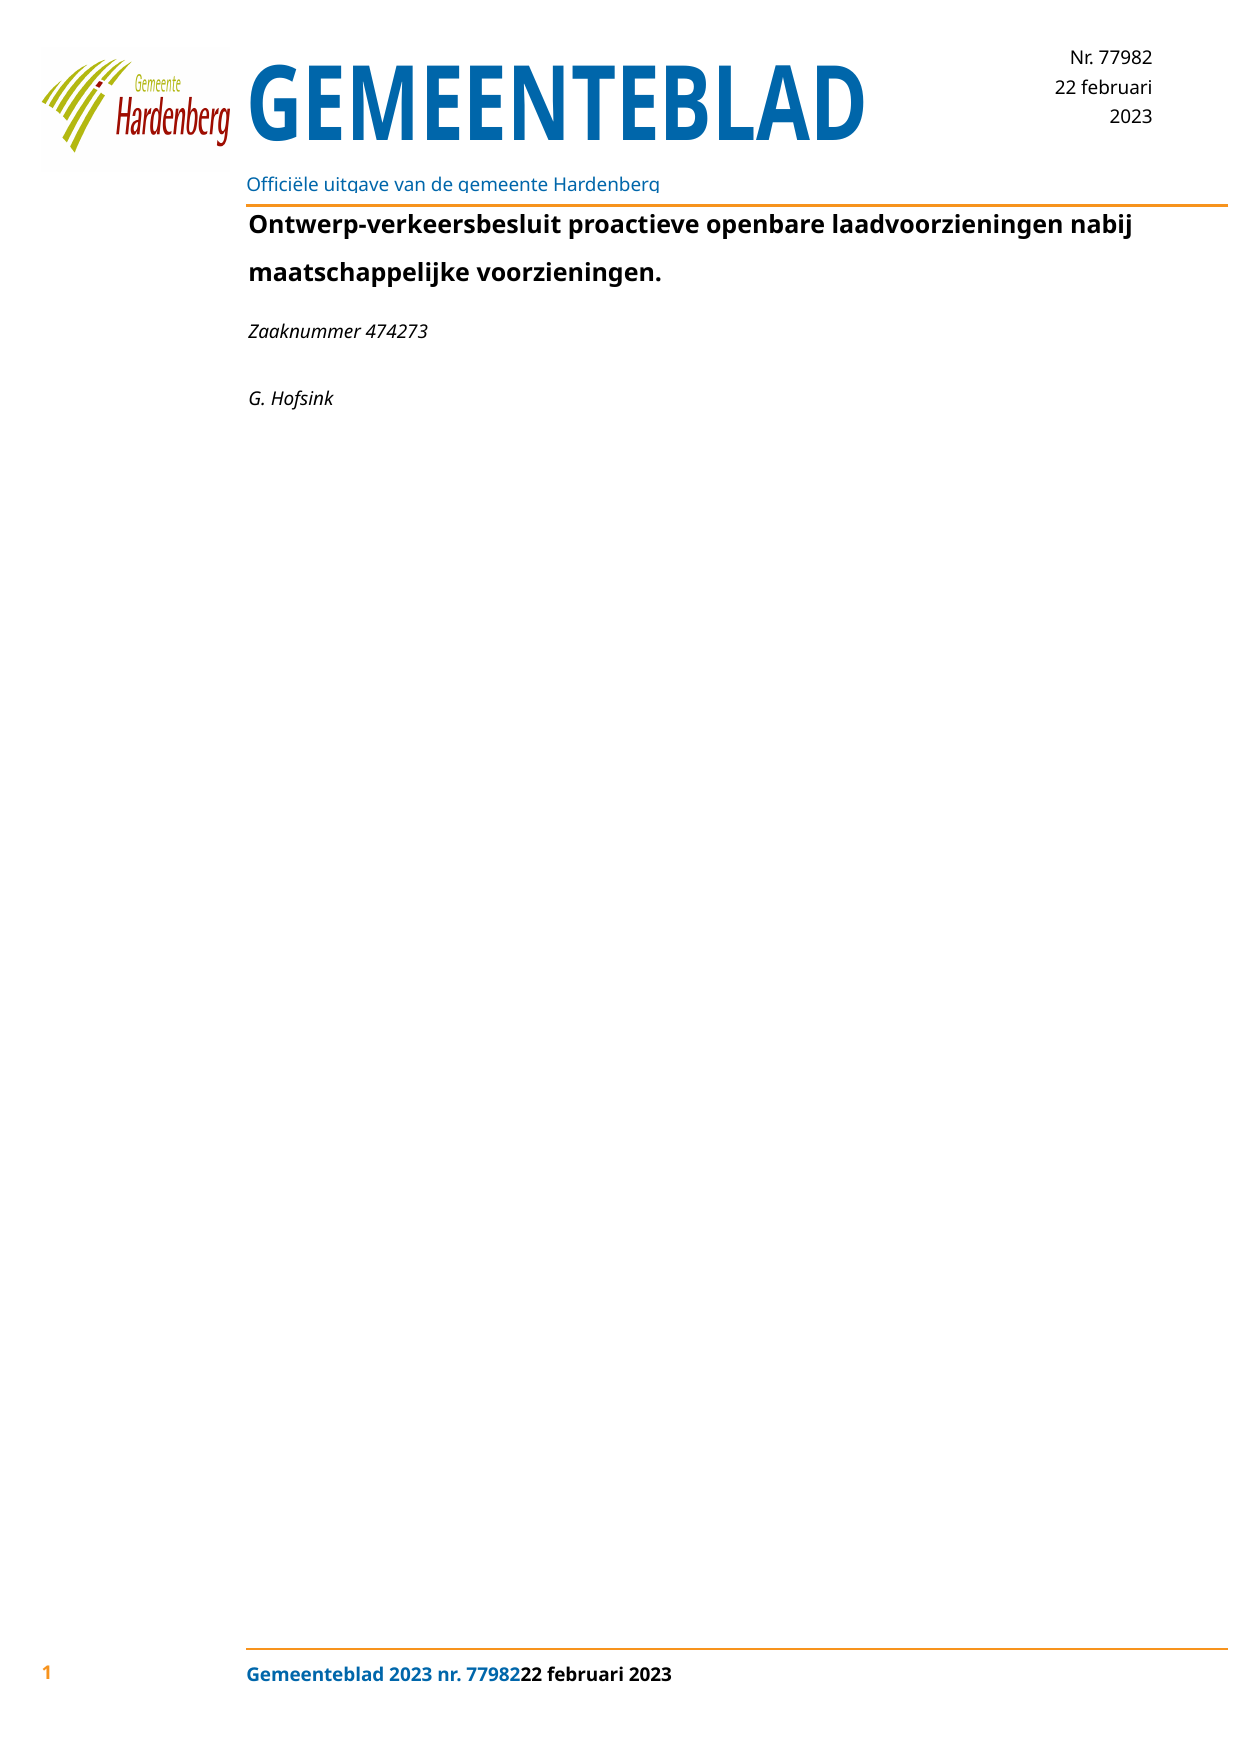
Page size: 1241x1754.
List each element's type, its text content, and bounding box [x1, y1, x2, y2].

picture [41, 47, 231, 172]
text Ontwerp-verkeersbesluit proactieve openbare laadvoorzieningen nabij maatschappelijke voorzieningen. [248, 207, 1152, 288]
text G. Hofsink [248, 386, 1152, 411]
text Zaaknummer 474273 [248, 318, 1152, 344]
